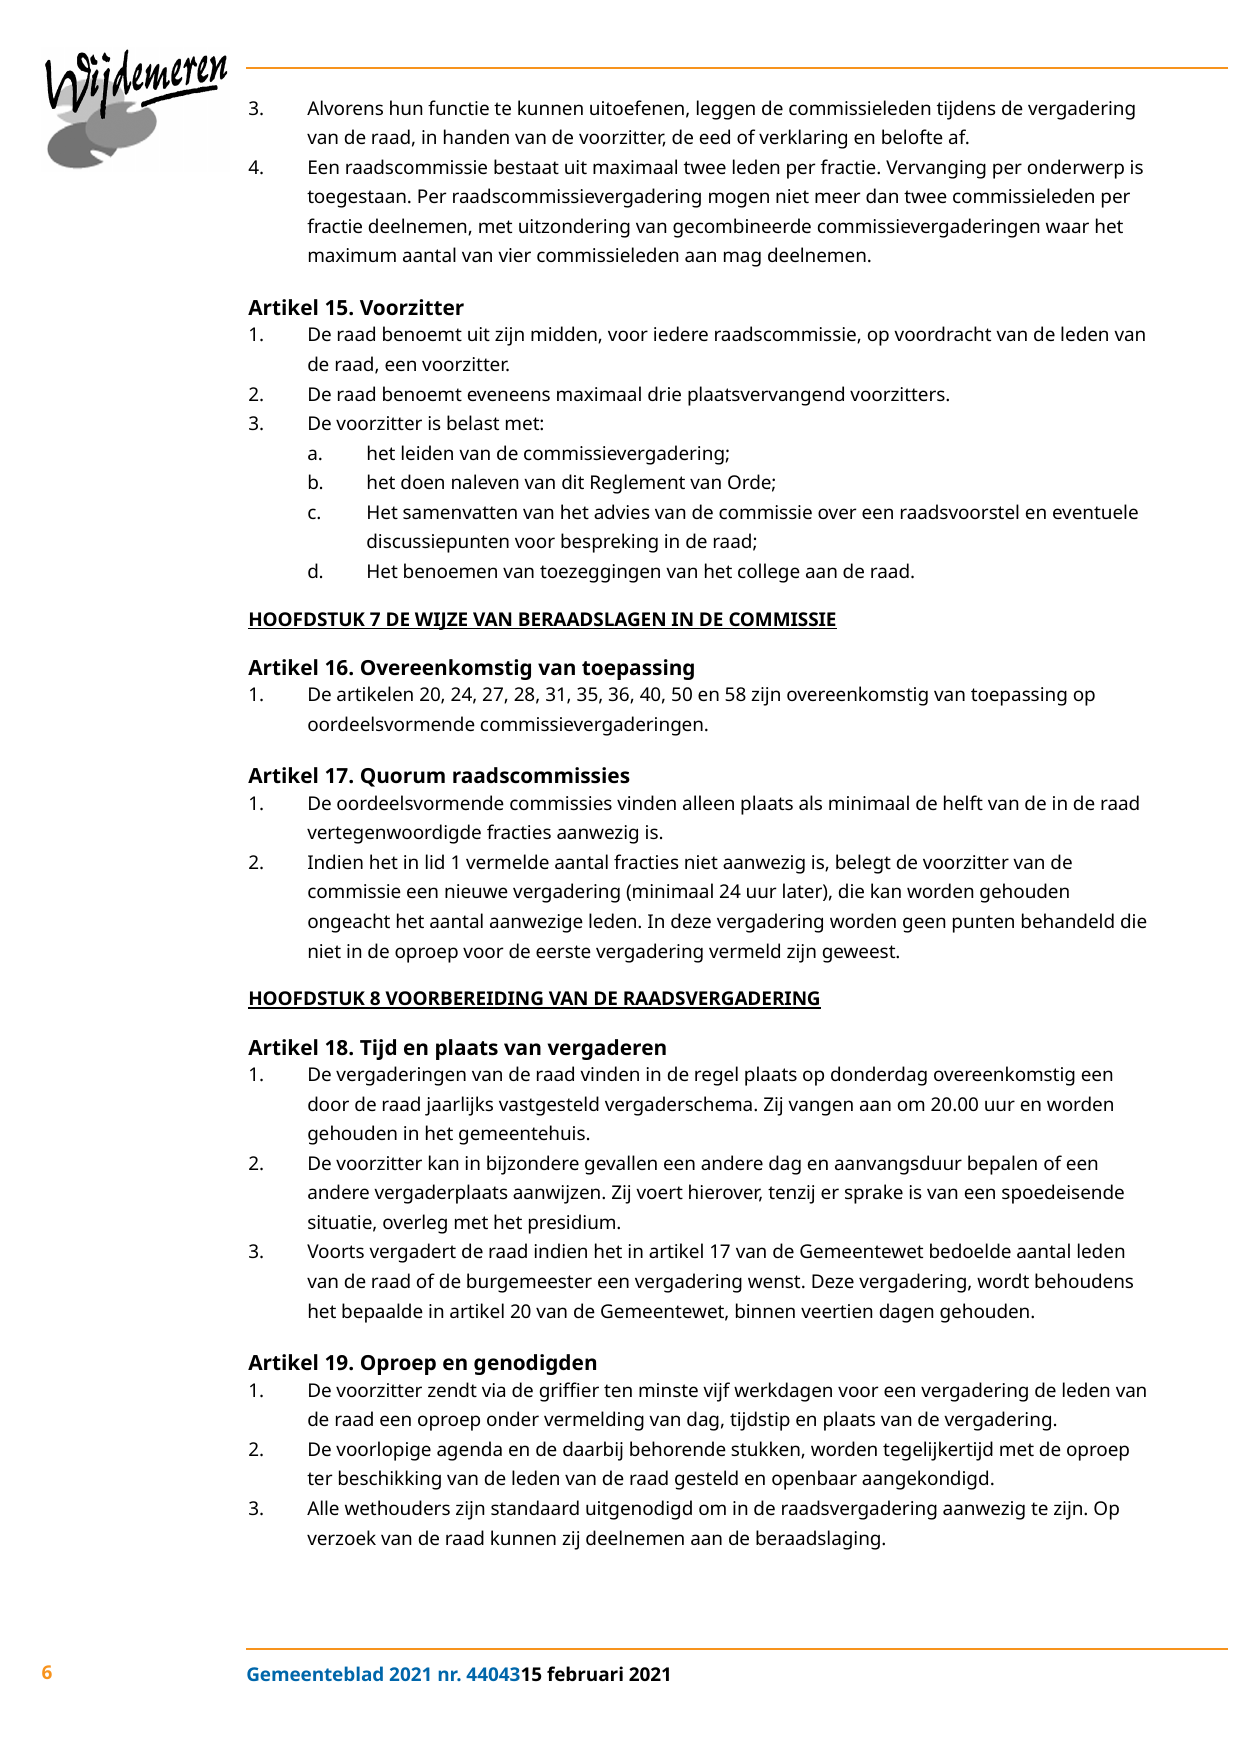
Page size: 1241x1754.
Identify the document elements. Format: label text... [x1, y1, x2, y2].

list De oordeelsvormende commissies vinden alleen plaats als minimaal de helft van de in de raad vertegenwoordigde fracties aanwezig is. [248, 790, 1152, 845]
list De voorzitter is belast met: [248, 410, 1152, 436]
list Het benoemen van toezeggingen van het college aan de raad. [307, 558, 1152, 584]
list Alle wethouders zijn standaard uitgenodigd om in de raadsvergadering aanwezig te zijn. Op verzoek van de raad kunnen zij deelnemen aan de beraadslaging. [248, 1495, 1152, 1550]
text Artikel 15. Voorzitter [248, 293, 1152, 322]
list Alvorens hun functie te kunnen uitoefenen, leggen de commissieleden tijdens de vergadering van de raad, in handen van de voorzitter, de eed of verklaring en belofte af. [248, 95, 1152, 150]
list De raad benoemt eveneens maximaal drie plaatsvervangend voorzitters. [248, 381, 1152, 406]
list Het samenvatten van het advies van de commissie over een raadsvoorstel en eventuele discussiepunten voor bespreking in de raad; [307, 499, 1152, 554]
list De vergaderingen van de raad vinden in de regel plaats op donderdag overeenkomstig een door de raad jaarlijks vastgesteld vergaderschema. Zij vangen aan om 20.00 uur en worden gehouden in het gemeentehuis. [248, 1061, 1152, 1146]
picture [41, 47, 231, 172]
list De voorzitter zendt via de griffier ten minste vijf werkdagen voor een vergadering de leden van de raad een oproep onder vermelding van dag, tijdstip en plaats van de vergadering. [248, 1377, 1152, 1432]
text Artikel 19. Oproep en genodigden [248, 1348, 1152, 1377]
text HOOFDSTUK 8 VOORBEREIDING VAN DE RAADSVERGADERING [248, 983, 1152, 1012]
list De voorzitter kan in bijzondere gevallen een andere dag en aanvangsduur bepalen of een andere vergaderplaats aanwijzen. Zij voert hierover, tenzij er sprake is van een spoedeisende situatie, overleg met het presidium. [248, 1150, 1152, 1235]
list Een raadscommissie bestaat uit maximaal twee leden per fractie. Vervanging per onderwerp is toegestaan. Per raadscommissievergadering mogen niet meer dan twee commissieleden per fractie deelnemen, met uitzondering van gecombineerde commissievergaderingen waar het maximum aantal van vier commissieleden aan mag deelnemen. [248, 154, 1152, 268]
list het doen naleven van dit Reglement van Orde; [307, 469, 1152, 495]
list De raad benoemt uit zijn midden, voor iedere raadscommissie, op voordracht van de leden van de raad, een voorzitter. [248, 322, 1152, 377]
text Artikel 16. Overeenkomstig van toepassing [248, 653, 1152, 682]
list De artikelen 20, 24, 27, 28, 31, 35, 36, 40, 50 en 58 zijn overeenkomstig van toepassing op oordeelsvormende commissievergaderingen. [248, 682, 1152, 737]
text Artikel 17. Quorum raadscommissies [248, 762, 1152, 790]
list De voorlopige agenda en de daarbij behorende stukken, worden tegelijkertijd met de oproep ter beschikking van de leden van de raad gesteld en openbaar aangekondigd. [248, 1436, 1152, 1491]
text Artikel 18. Tijd en plaats van vergaderen [248, 1033, 1152, 1061]
list Voorts vergadert de raad indien het in artikel 17 van de Gemeentewet bedoelde aantal leden van de raad of de burgemeester een vergadering wenst. Deze vergadering, wordt behoudens het bepaalde in artikel 20 van de Gemeentewet, binnen veertien dagen gehouden. [248, 1239, 1152, 1324]
list Indien het in lid 1 vermelde aantal fracties niet aanwezig is, belegt de voorzitter van de commissie een nieuwe vergadering (minimaal 24 uur later), die kan worden gehouden ongeacht het aantal aanwezige leden. In deze vergadering worden geen punten behandeld die niet in de oproep voor de eerste vergadering vermeld zijn geweest. [248, 849, 1152, 964]
list het leiden van de commissievergadering; [307, 440, 1152, 466]
text HOOFDSTUK 7 DE WIJZE VAN BERAADSLAGEN IN DE COMMISSIE [248, 604, 1152, 632]
